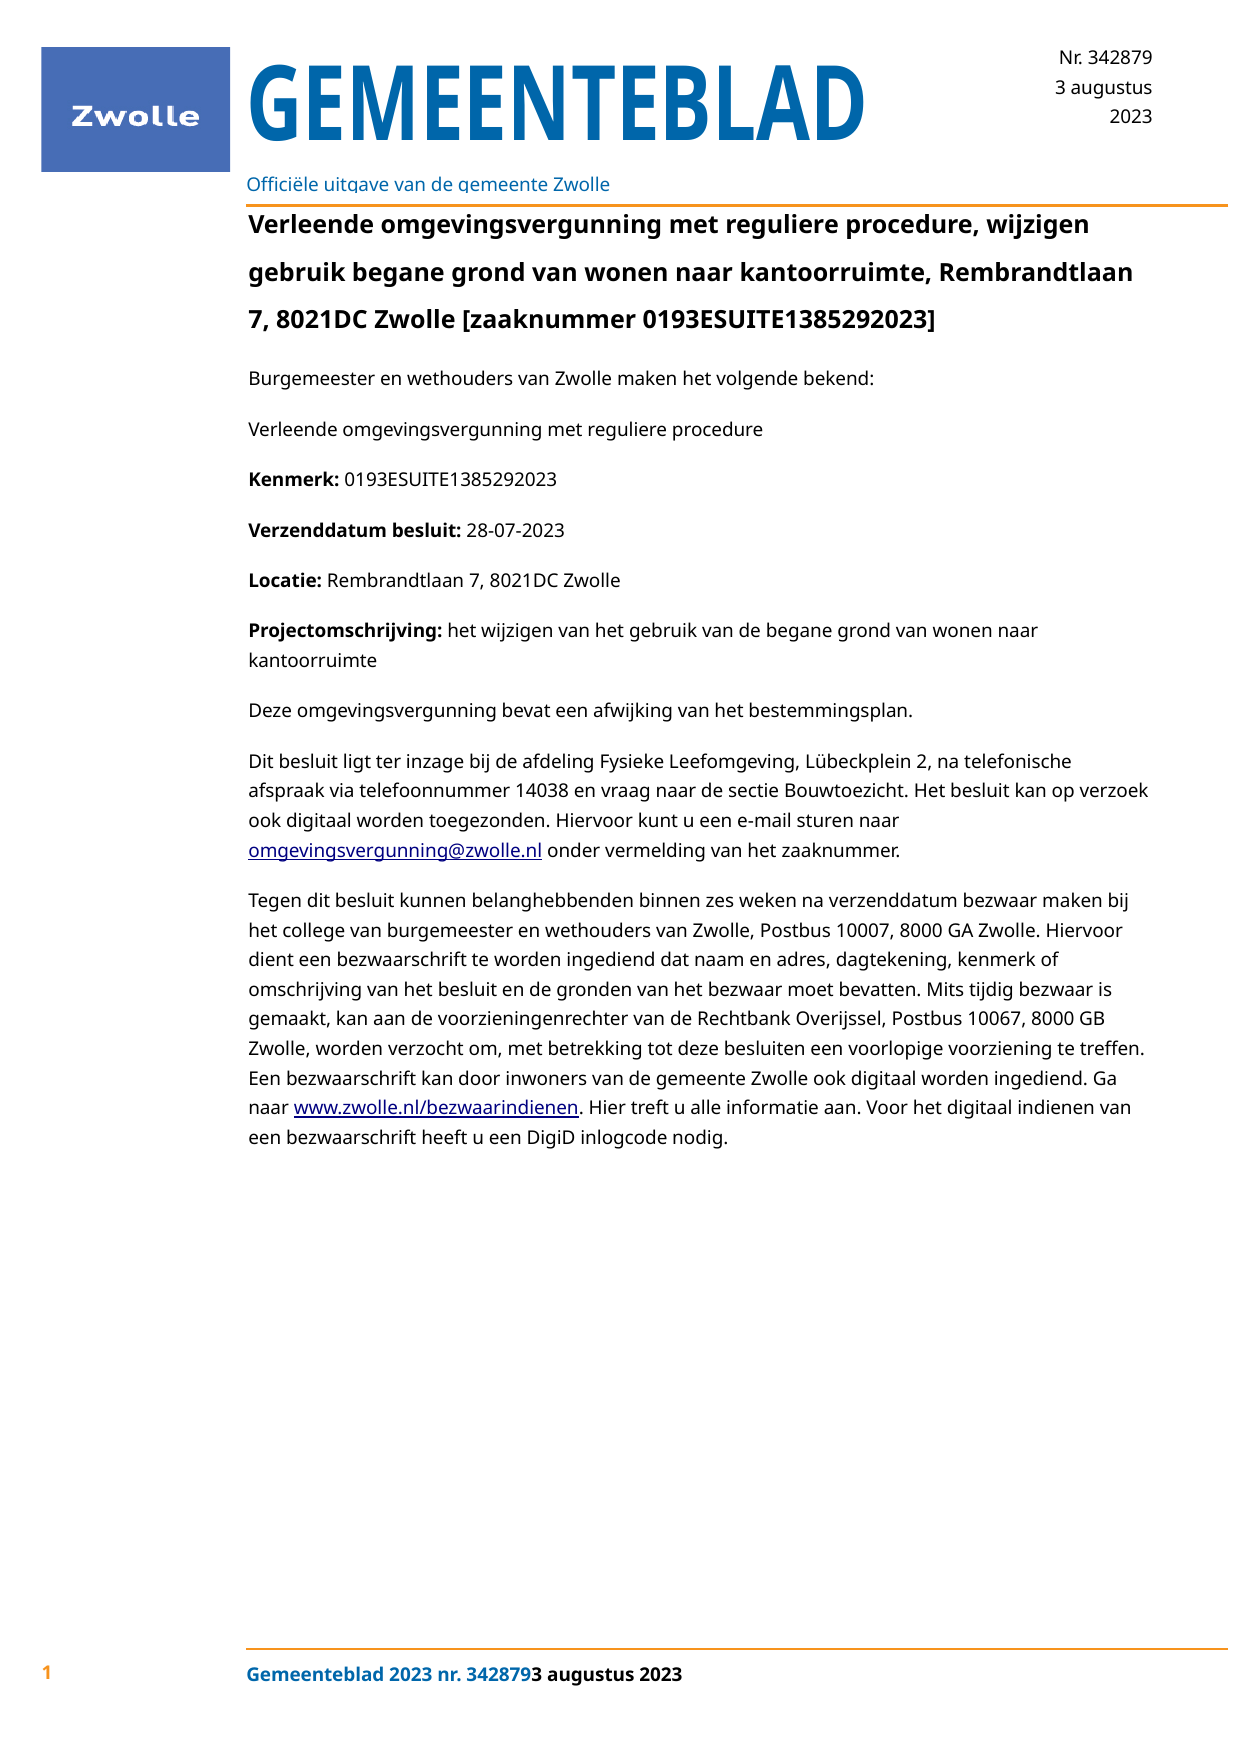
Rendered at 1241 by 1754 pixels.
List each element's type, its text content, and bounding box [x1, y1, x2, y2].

text Burgemeester en wethouders van Zwolle maken het volgende bekend: [248, 366, 1152, 391]
text Verleende omgevingsvergunning met reguliere procedure [248, 416, 1152, 442]
text Kenmerk: 0193ESUITE1385292023 [248, 466, 1152, 492]
text Tegen dit besluit kunnen belanghebbenden binnen zes weken na verzenddatum bezwaar maken bij het college van burgemeester en wethouders van Zwolle, Postbus 10007, 8000 GA Zwolle. Hiervoor dient een bezwaarschrift te worden ingediend dat naam en adres, dagtekening, kenmerk of omschrijving van het besluit en de gronden van het bezwaar moet bevatten. Mits tijdig bezwaar is gemaakt, kan aan de voorzieningenrechter van de Rechtbank Overijssel, Postbus 10067, 8000 GB Zwolle, worden verzocht om, met betrekking tot deze besluiten een voorlopige voorziening te treffen. Een bezwaarschrift kan door inwoners van de gemeente Zwolle ook digitaal worden ingediend. Ga naar www.zwolle.nl/bezwaarindienen. Hier treft u alle informatie aan. Voor het digitaal indienen van een bezwaarschrift heeft u een DigiD inlogcode nodig. [248, 887, 1152, 1149]
picture [41, 47, 231, 172]
text Dit besluit ligt ter inzage bij de afdeling Fysieke Leefomgeving, Lübeckplein 2, na telefonische afspraak via telefoonnummer 14038 en vraag naar de sectie Bouwtoezicht. Het besluit kan op verzoek ook digitaal worden toegezonden. Hiervoor kunt u een e-mail sturen naar omgevingsvergunning@zwolle.nl onder vermelding van het zaaknummer. [248, 748, 1152, 862]
text Projectomschrijving: het wijzigen van het gebruik van de begane grond van wonen naar kantoorruimte [248, 618, 1152, 673]
text Verzenddatum besluit: 28-07-2023 [248, 517, 1152, 542]
text Locatie: Rembrandtlaan 7, 8021DC Zwolle [248, 567, 1152, 593]
text Deze omgevingsvergunning bevat een afwijking van het bestemmingsplan. [248, 698, 1152, 723]
text Verleende omgevingsvergunning met reguliere procedure, wijzigen gebruik begane grond van wonen naar kantoorruimte, Rembrandtlaan 7, 8021DC Zwolle [zaaknummer 0193ESUITE1385292023] [248, 207, 1152, 336]
